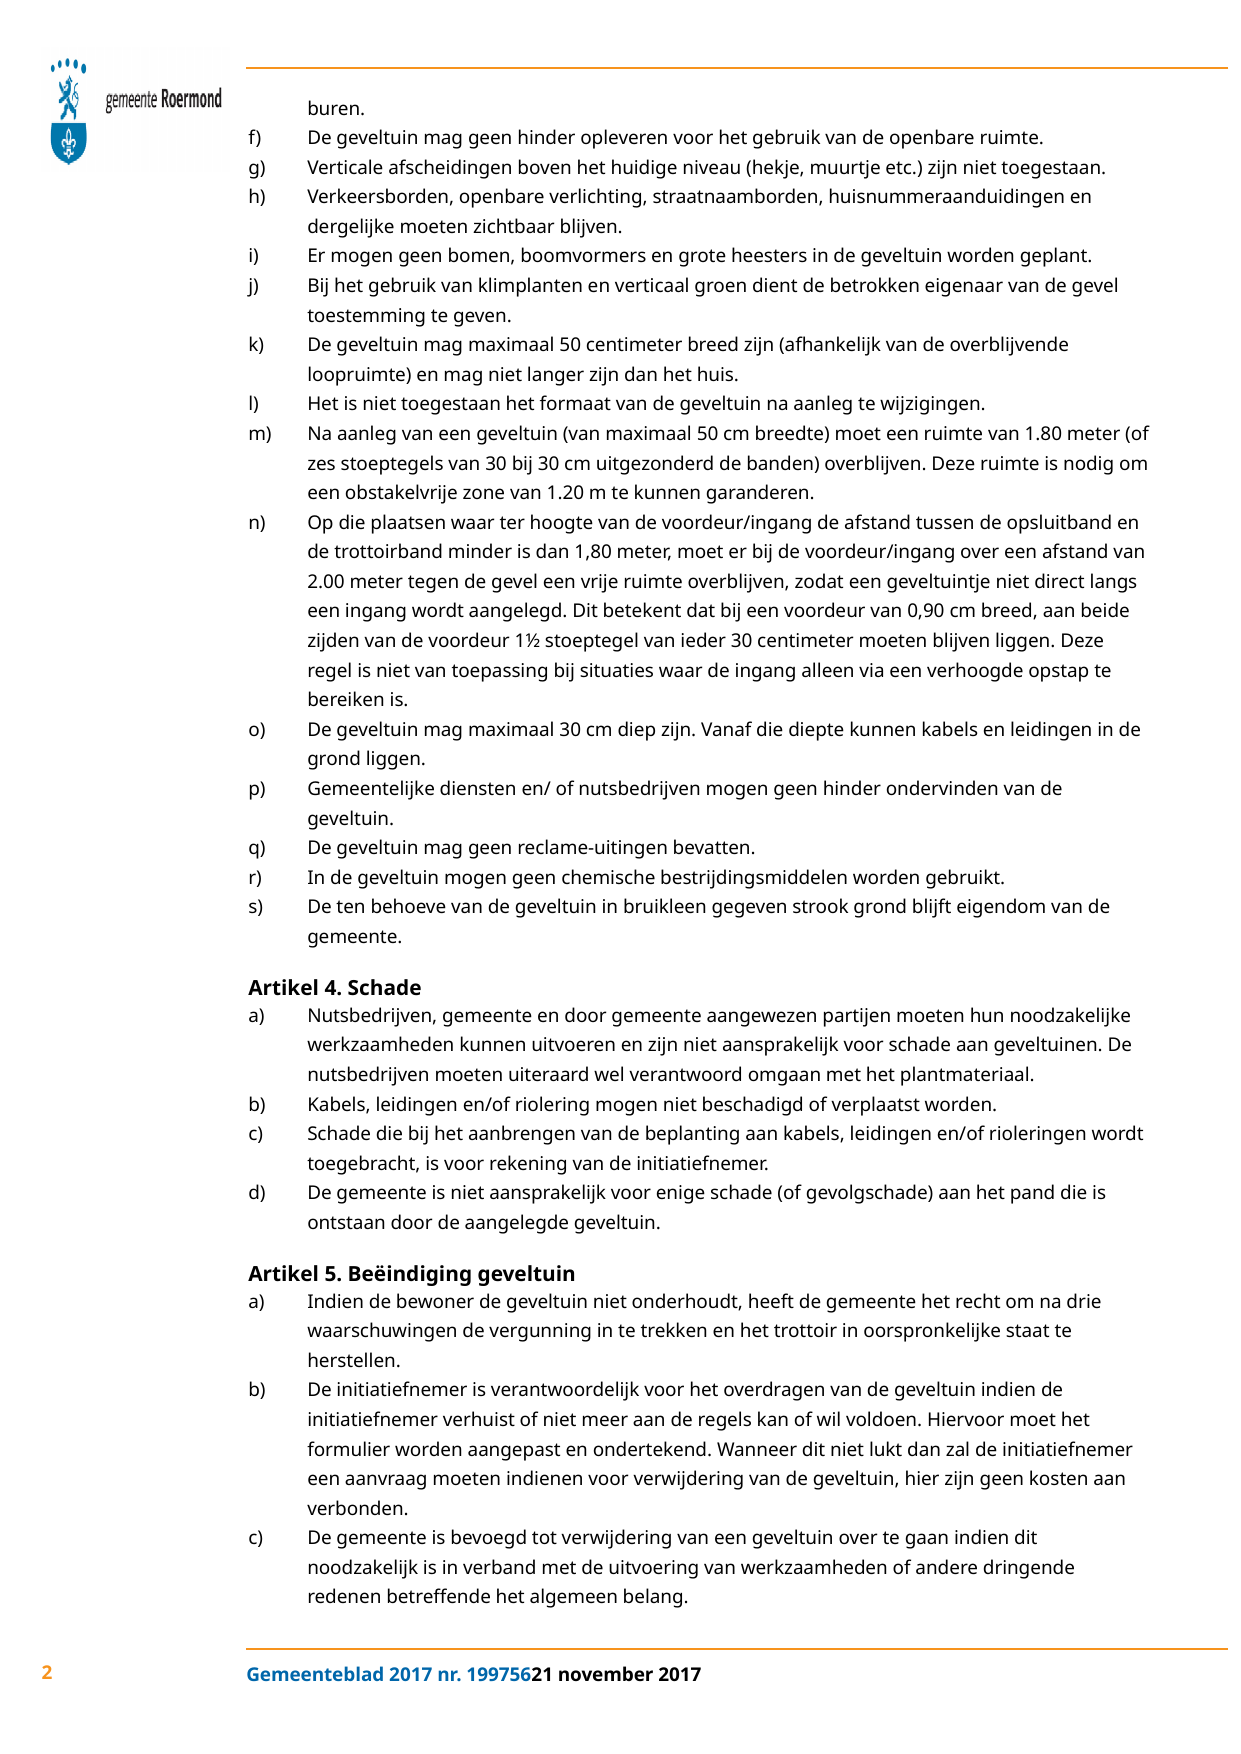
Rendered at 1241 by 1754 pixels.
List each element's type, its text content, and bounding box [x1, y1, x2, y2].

list Na aanleg van een geveltuin (van maximaal 50 cm breedte) moet een ruimte van 1.80 meter (of zes stoeptegels van 30 bij 30 cm uitgezonderd de banden) overblijven. Deze ruimte is nodig om een obstakelvrije zone van 1.20 m te kunnen garanderen. [248, 420, 1152, 505]
list De geveltuin mag maximaal 50 centimeter breed zijn (afhankelijk van de overblijvende loopruimte) en mag niet langer zijn dan het huis. [248, 331, 1152, 387]
list Er mogen geen bomen, boomvormers en grote heesters in de geveltuin worden geplant. [248, 243, 1152, 268]
text Artikel 4. Schade [248, 973, 1152, 1002]
list Verticale afscheidingen boven het huidige niveau (hekje, muurtje etc.) zijn niet toegestaan. [248, 154, 1152, 180]
list De ten behoeve van de geveltuin in bruikleen gegeven strook grond blijft eigendom van de gemeente. [248, 893, 1152, 949]
list buren. [248, 95, 1152, 121]
list Kabels, leidingen en/of riolering mogen niet beschadigd of verplaatst worden. [248, 1091, 1152, 1116]
list Nutsbedrijven, gemeente en door gemeente aangewezen partijen moeten hun noodzakelijke werkzaamheden kunnen uitvoeren en zijn niet aansprakelijk voor schade aan geveltuinen. De nutsbedrijven moeten uiteraard wel verantwoord omgaan met het plantmateriaal. [248, 1002, 1152, 1087]
list Het is niet toegestaan het formaat van de geveltuin na aanleg te wijzigingen. [248, 391, 1152, 416]
list Op die plaatsen waar ter hoogte van de voordeur/ingang de afstand tussen de opsluitband en de trottoirband minder is dan 1,80 meter, moet er bij de voordeur/ingang over een afstand van 2.00 meter tegen de gevel een vrije ruimte overblijven, zodat een geveltuintje niet direct langs een ingang wordt aangelegd. Dit betekent dat bij een voordeur van 0,90 cm breed, aan beide zijden van de voordeur 1½ stoeptegel van ieder 30 centimeter moeten blijven liggen. Deze regel is niet van toepassing bij situaties waar de ingang alleen via een verhoogde opstap te bereiken is. [248, 509, 1152, 712]
picture [41, 47, 231, 172]
list De initiatiefnemer is verantwoordelijk voor het overdragen van de geveltuin indien de initiatiefnemer verhuist of niet meer aan de regels kan of wil voldoen. Hiervoor moet het formulier worden aangepast en ondertekend. Wanneer dit niet lukt dan zal de initiatiefnemer een aanvraag moeten indienen voor verwijdering van de geveltuin, hier zijn geen kosten aan verbonden. [248, 1377, 1152, 1521]
list De gemeente is niet aansprakelijk voor enige schade (of gevolgschade) aan het pand die is ontstaan door de aangelegde geveltuin. [248, 1179, 1152, 1235]
list Verkeersborden, openbare verlichting, straatnaamborden, huisnummeraanduidingen en dergelijke moeten zichtbaar blijven. [248, 183, 1152, 239]
list De geveltuin mag geen reclame-uitingen bevatten. [248, 834, 1152, 860]
list Bij het gebruik van klimplanten en verticaal groen dient de betrokken eigenaar van de gevel toestemming te geven. [248, 272, 1152, 328]
list Indien de bewoner de geveltuin niet onderhoudt, heeft de gemeente het recht om na drie waarschuwingen de vergunning in te trekken en het trottoir in oorspronkelijke staat te herstellen. [248, 1288, 1152, 1373]
text Artikel 5. Beëindiging geveltuin [248, 1259, 1152, 1288]
list In de geveltuin mogen geen chemische bestrijdingsmiddelen worden gebruikt. [248, 864, 1152, 890]
list De geveltuin mag maximaal 30 cm diep zijn. Vanaf die diepte kunnen kabels en leidingen in de grond liggen. [248, 716, 1152, 771]
list Gemeentelijke diensten en/ of nutsbedrijven mogen geen hinder ondervinden van de geveltuin. [248, 775, 1152, 831]
list De gemeente is bevoegd tot verwijdering van een geveltuin over te gaan indien dit noodzakelijk is in verband met de uitvoering van werkzaamheden of andere dringende redenen betreffende het algemeen belang. [248, 1524, 1152, 1609]
list De geveltuin mag geen hinder opleveren voor het gebruik van de openbare ruimte. [248, 124, 1152, 150]
list Schade die bij het aanbrengen van de beplanting aan kabels, leidingen en/of rioleringen wordt toegebracht, is voor rekening van de initiatiefnemer. [248, 1120, 1152, 1176]
